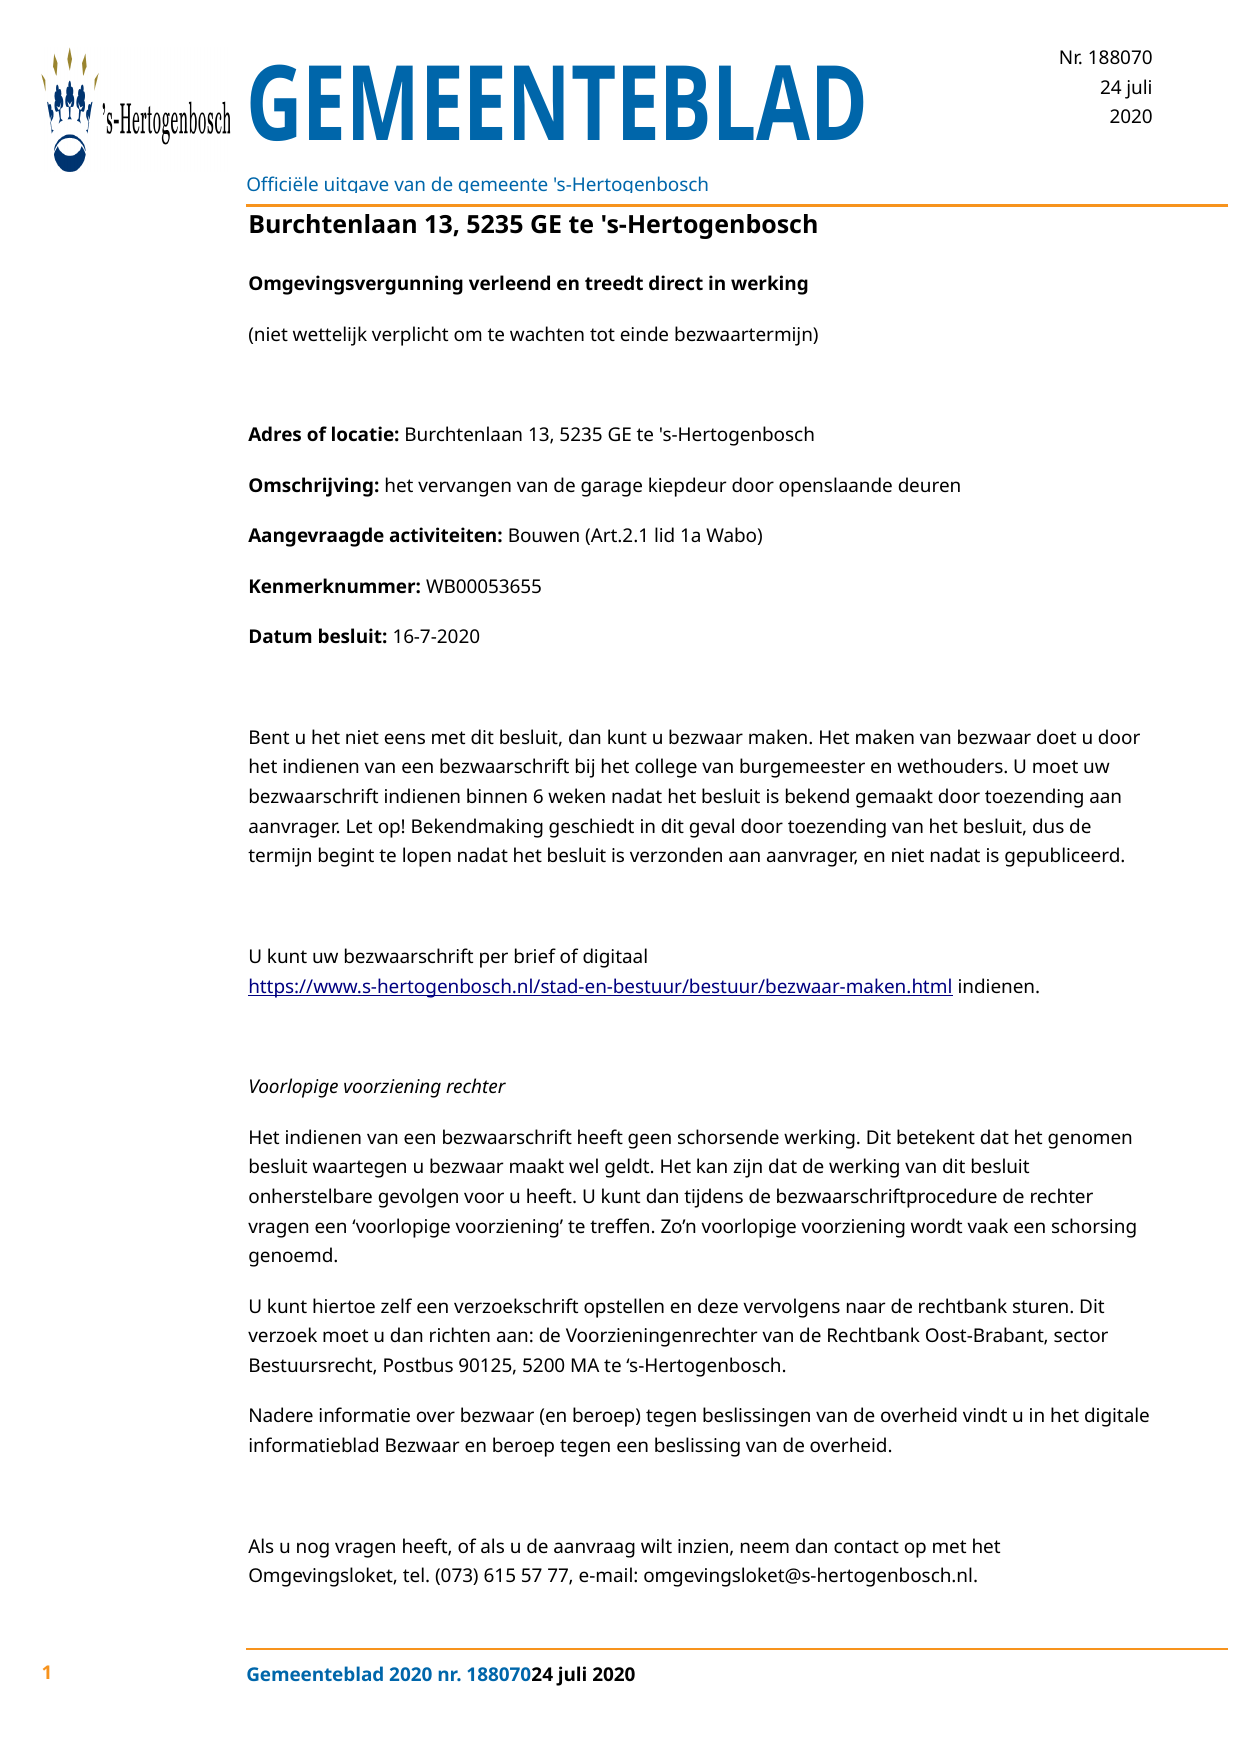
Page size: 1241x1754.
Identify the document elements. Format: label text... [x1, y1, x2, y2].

text Kenmerknummer: WB00053655 [248, 573, 1152, 598]
text U kunt uw bezwaarschrift per brief of digitaal https://www.s-hertogenbosch.nl/stad-en-bestuur/bestuur/bezwaar-maken.html indienen. [248, 943, 1152, 998]
text Adres of locatie: Burchtenlaan 13, 5235 GE te 's-Hertogenbosch [248, 422, 1152, 447]
text Als u nog vragen heeft, of als u de aanvraag wilt inzien, neem dan contact op met het Omgevingsloket, tel. (073) 615 57 77, e-mail: omgevingsloket@s-hertogenbosch.nl. [248, 1533, 1152, 1588]
picture [41, 47, 231, 172]
text Het indienen van een bezwaarschrift heeft geen schorsende werking. Dit betekent dat het genomen besluit waartegen u bezwaar maakt wel geldt. Het kan zijn dat de werking van dit besluit onherstelbare gevolgen voor u heeft. U kunt dan tijdens de bezwaarschriftprocedure de rechter vragen een ‘voorlopige voorziening’ te treffen. Zo’n voorlopige voorziening wordt vaak een schorsing genoemd. [248, 1124, 1152, 1268]
text Voorlopige voorziening rechter [248, 1074, 1152, 1099]
text Omschrijving: het vervangen van de garage kiepdeur door openslaande deuren [248, 472, 1152, 498]
text Omgevingsvergunning verleend en treedt direct in werking [248, 270, 1152, 296]
text Aangevraagde activiteiten: Bouwen (Art.2.1 lid 1a Wabo) [248, 522, 1152, 548]
text Bent u het niet eens met dit besluit, dan kunt u bezwaar maken. Het maken van bezwaar doet u door het indienen van een bezwaarschrift bij het college van burgemeester en wethouders. U moet uw bezwaarschrift indienen binnen 6 weken nadat het besluit is bekend gemaakt door toezending aan aanvrager. Let op! Bekendmaking geschiedt in dit geval door toezending van het besluit, dus de termijn begint te lopen nadat het besluit is verzonden aan aanvrager, en niet nadat is gepubliceerd. [248, 724, 1152, 868]
text Nadere informatie over bezwaar (en beroep) tegen beslissingen van de overheid vindt u in het digitale informatieblad Bezwaar en beroep tegen een beslissing van de overheid. [248, 1402, 1152, 1458]
text (niet wettelijk verplicht om te wachten tot einde bezwaartermijn) [248, 321, 1152, 346]
text Datum besluit: 16-7-2020 [248, 623, 1152, 649]
text U kunt hiertoe zelf een verzoekschrift opstellen en deze vervolgens naar de rechtbank sturen. Dit verzoek moet u dan richten aan: de Voorzieningenrechter van de Rechtbank Oost-Brabant, sector Bestuursrecht, Postbus 90125, 5200 MA te ‘s-Hertogenbosch. [248, 1293, 1152, 1378]
text Burchtenlaan 13, 5235 GE te 's-Hertogenbosch [248, 207, 1152, 241]
